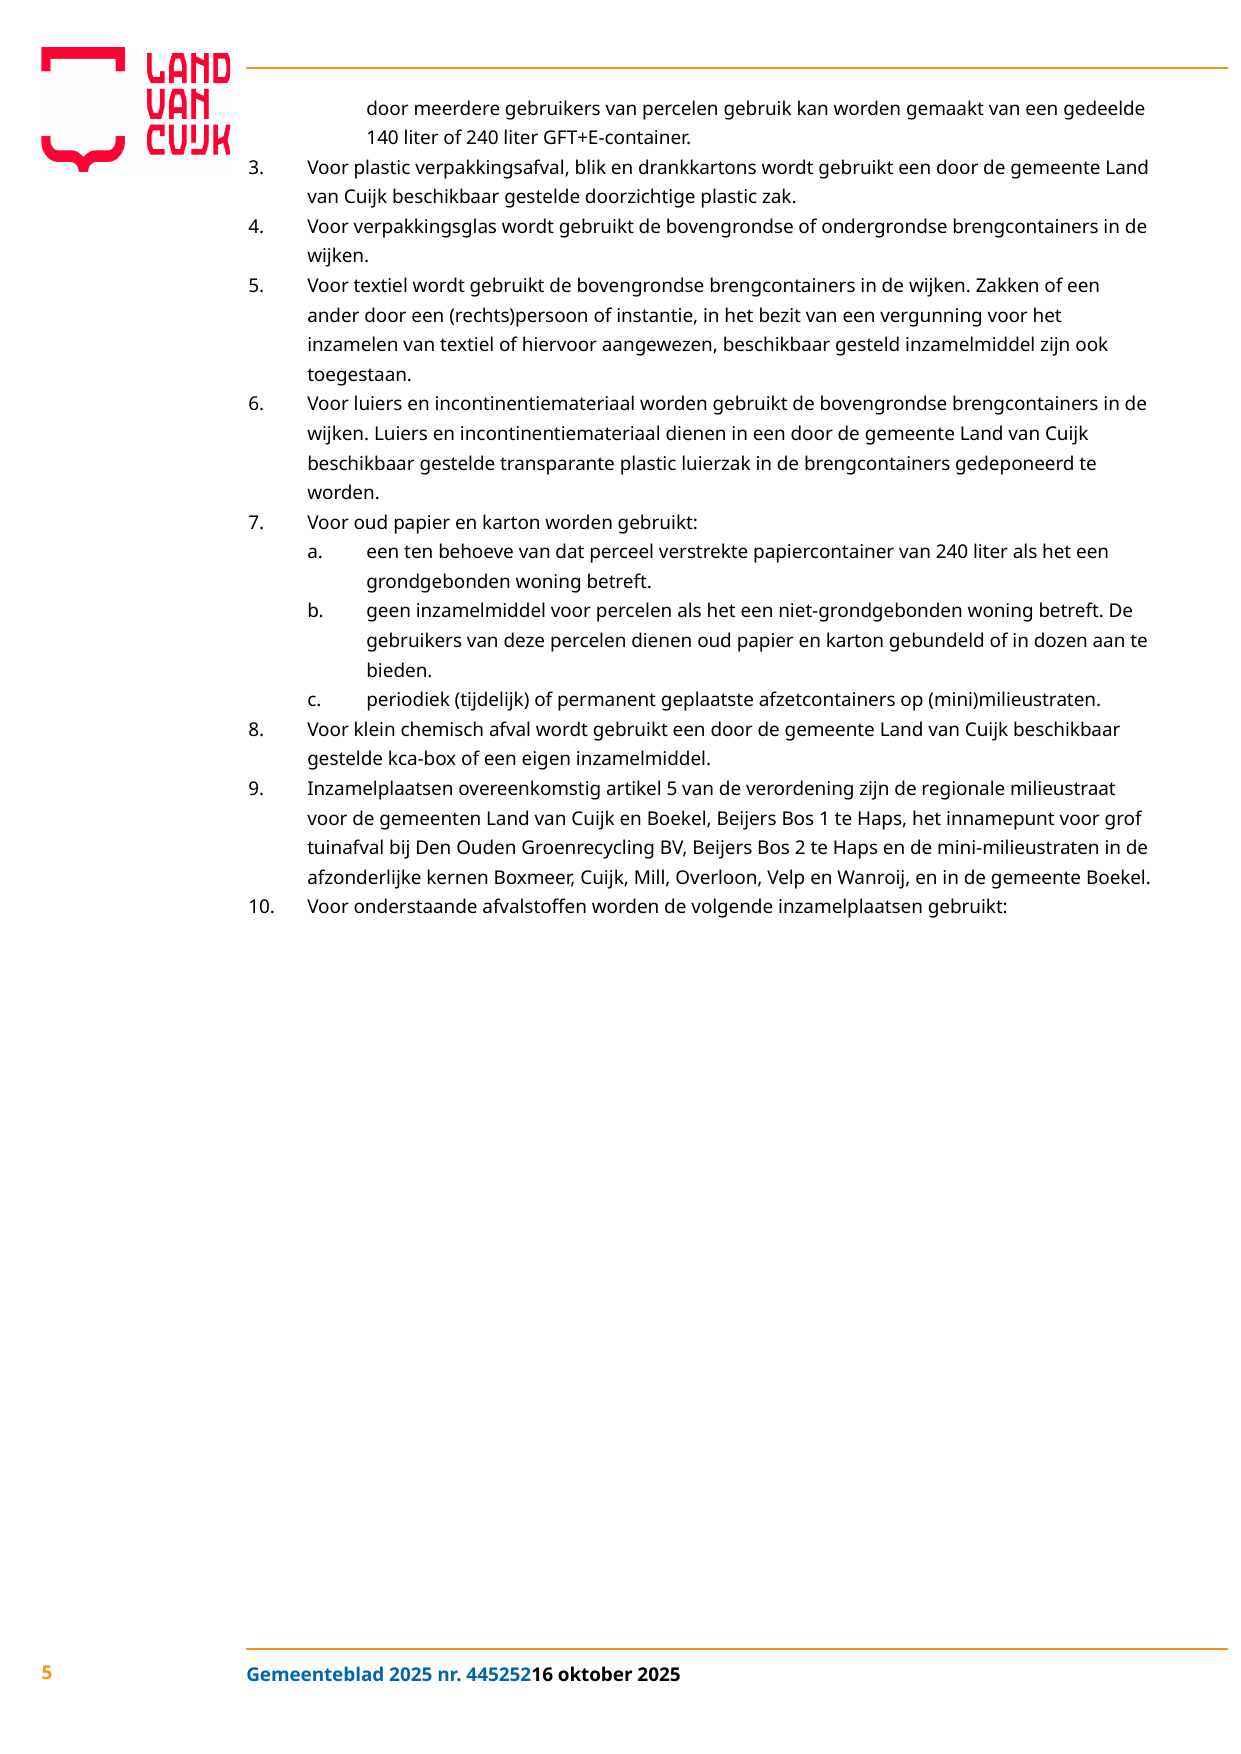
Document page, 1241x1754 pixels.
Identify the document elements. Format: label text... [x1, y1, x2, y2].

list Voor klein chemisch afval wordt gebruikt een door de gemeente Land van Cuijk beschikbaar gestelde kca-box of een eigen inzamelmiddel. [248, 716, 1152, 771]
list Inzamelplaatsen overeenkomstig artikel 5 van de verordening zijn de regionale milieustraat voor de gemeenten Land van Cuijk en Boekel, Beijers Bos 1 te Haps, het innamepunt voor grof tuinafval bij Den Ouden Groenrecycling BV, Beijers Bos 2 te Haps en de mini-milieustraten in de afzonderlijke kernen Boxmeer, Cuijk, Mill, Overloon, Velp en Wanroij, en in de gemeente Boekel. [248, 775, 1152, 890]
list Voor onderstaande afvalstoffen worden de volgende inzamelplaatsen gebruikt: [248, 893, 1152, 919]
list Voor verpakkingsglas wordt gebruikt de bovengrondse of ondergrondse brengcontainers in de wijken. [248, 213, 1152, 268]
list Voor oud papier en karton worden gebruikt: [248, 509, 1152, 535]
list Voor textiel wordt gebruikt de bovengrondse brengcontainers in de wijken. Zakken of een ander door een (rechts)persoon of instantie, in het bezit van een vergunning voor het inzamelen van textiel of hiervoor aangewezen, beschikbaar gesteld inzamelmiddel zijn ook toegestaan. [248, 272, 1152, 387]
list een ten behoeve van dat perceel verstrekte papiercontainer van 240 liter als het een grondgebonden woning betreft. [307, 538, 1152, 594]
list Voor plastic verpakkingsafval, blik en drankkartons wordt gebruikt een door de gemeente Land van Cuijk beschikbaar gestelde doorzichtige plastic zak. [248, 154, 1152, 209]
list periodiek (tijdelijk) of permanent geplaatste afzetcontainers op (mini)milieustraten. [307, 686, 1152, 712]
picture [41, 47, 231, 172]
list geen inzamelmiddel voor percelen als het een niet-grondgebonden woning betreft. De gebruikers van deze percelen dienen oud papier en karton gebundeld of in dozen aan te bieden. [307, 598, 1152, 683]
list door meerdere gebruikers van percelen gebruik kan worden gemaakt van een gedeelde 140 liter of 240 liter GFT+E-container. [307, 95, 1152, 150]
list Voor luiers en incontinentiemateriaal worden gebruikt de bovengrondse brengcontainers in de wijken. Luiers en incontinentiemateriaal dienen in een door de gemeente Land van Cuijk beschikbaar gestelde transparante plastic luierzak in de brengcontainers gedeponeerd te worden. [248, 391, 1152, 505]
